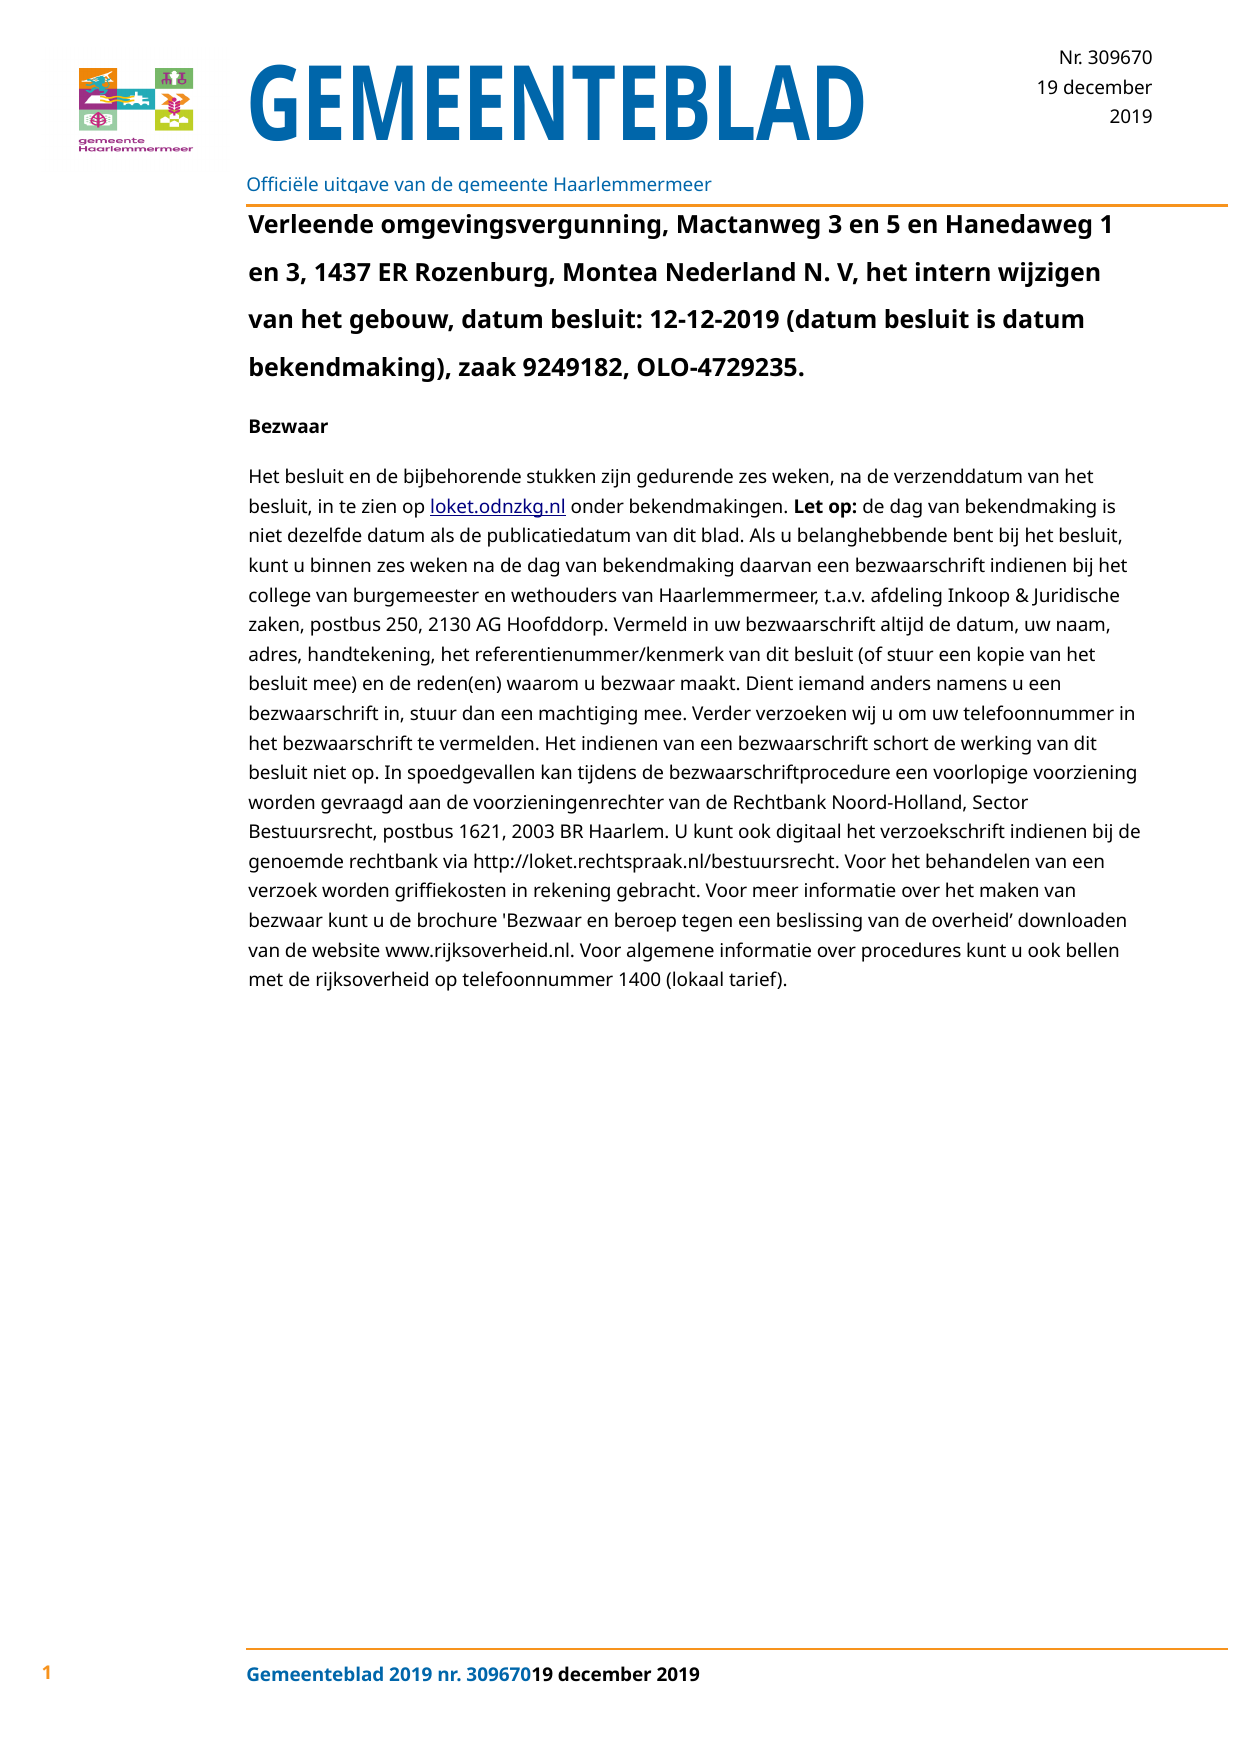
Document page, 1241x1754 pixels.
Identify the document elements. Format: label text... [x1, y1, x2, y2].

text Het besluit en de bijbehorende stukken zijn gedurende zes weken, na de verzenddatum van het besluit, in te zien op loket.odnzkg.nl onder bekendmakingen. Let op: de dag van bekendmaking is niet dezelfde datum als de publicatiedatum van dit blad. Als u belanghebbende bent bij het besluit, kunt u binnen zes weken na de dag van bekendmaking daarvan een bezwaarschrift indienen bij het college van burgemeester en wethouders van Haarlemmermeer, t.a.v. afdeling Inkoop & Juridische zaken, postbus 250, 2130 AG Hoofddorp. Vermeld in uw bezwaarschrift altijd de datum, uw naam, adres, handtekening, het referentienummer/kenmerk van dit besluit (of stuur een kopie van het besluit mee) en de reden(en) waarom u bezwaar maakt. Dient iemand anders namens u een bezwaarschrift in, stuur dan een machtiging mee. Verder verzoeken wij u om uw telefoonnummer in het bezwaarschrift te vermelden. Het indienen van een bezwaarschrift schort de werking van dit besluit niet op. In spoedgevallen kan tijdens de bezwaarschriftprocedure een voorlopige voorziening worden gevraagd aan de voorzieningenrechter van de Rechtbank Noord-Holland, Sector Bestuursrecht, postbus 1621, 2003 BR Haarlem. U kunt ook digitaal het verzoekschrift indienen bij de genoemde rechtbank via http://loket.rechtspraak.nl/bestuursrecht. Voor het behandelen van een verzoek worden griffiekosten in rekening gebracht. Voor meer informatie over het maken van bezwaar kunt u de brochure 'Bezwaar en beroep tegen een beslissing van de overheid’ downloaden van de website www.rijksoverheid.nl. Voor algemene informatie over procedures kunt u ook bellen met de rijksoverheid op telefoonnummer 1400 (lokaal tarief). [248, 463, 1152, 992]
text Bezwaar [248, 413, 1152, 439]
picture [41, 47, 231, 172]
text Verleende omgevingsvergunning, Mactanweg 3 en 5 en Hanedaweg 1 en 3, 1437 ER Rozenburg, Montea Nederland N. V, het intern wijzigen van het gebouw, datum besluit: 12-12-2019 (datum besluit is datum bekendmaking), zaak 9249182, OLO-4729235. [248, 207, 1152, 384]
